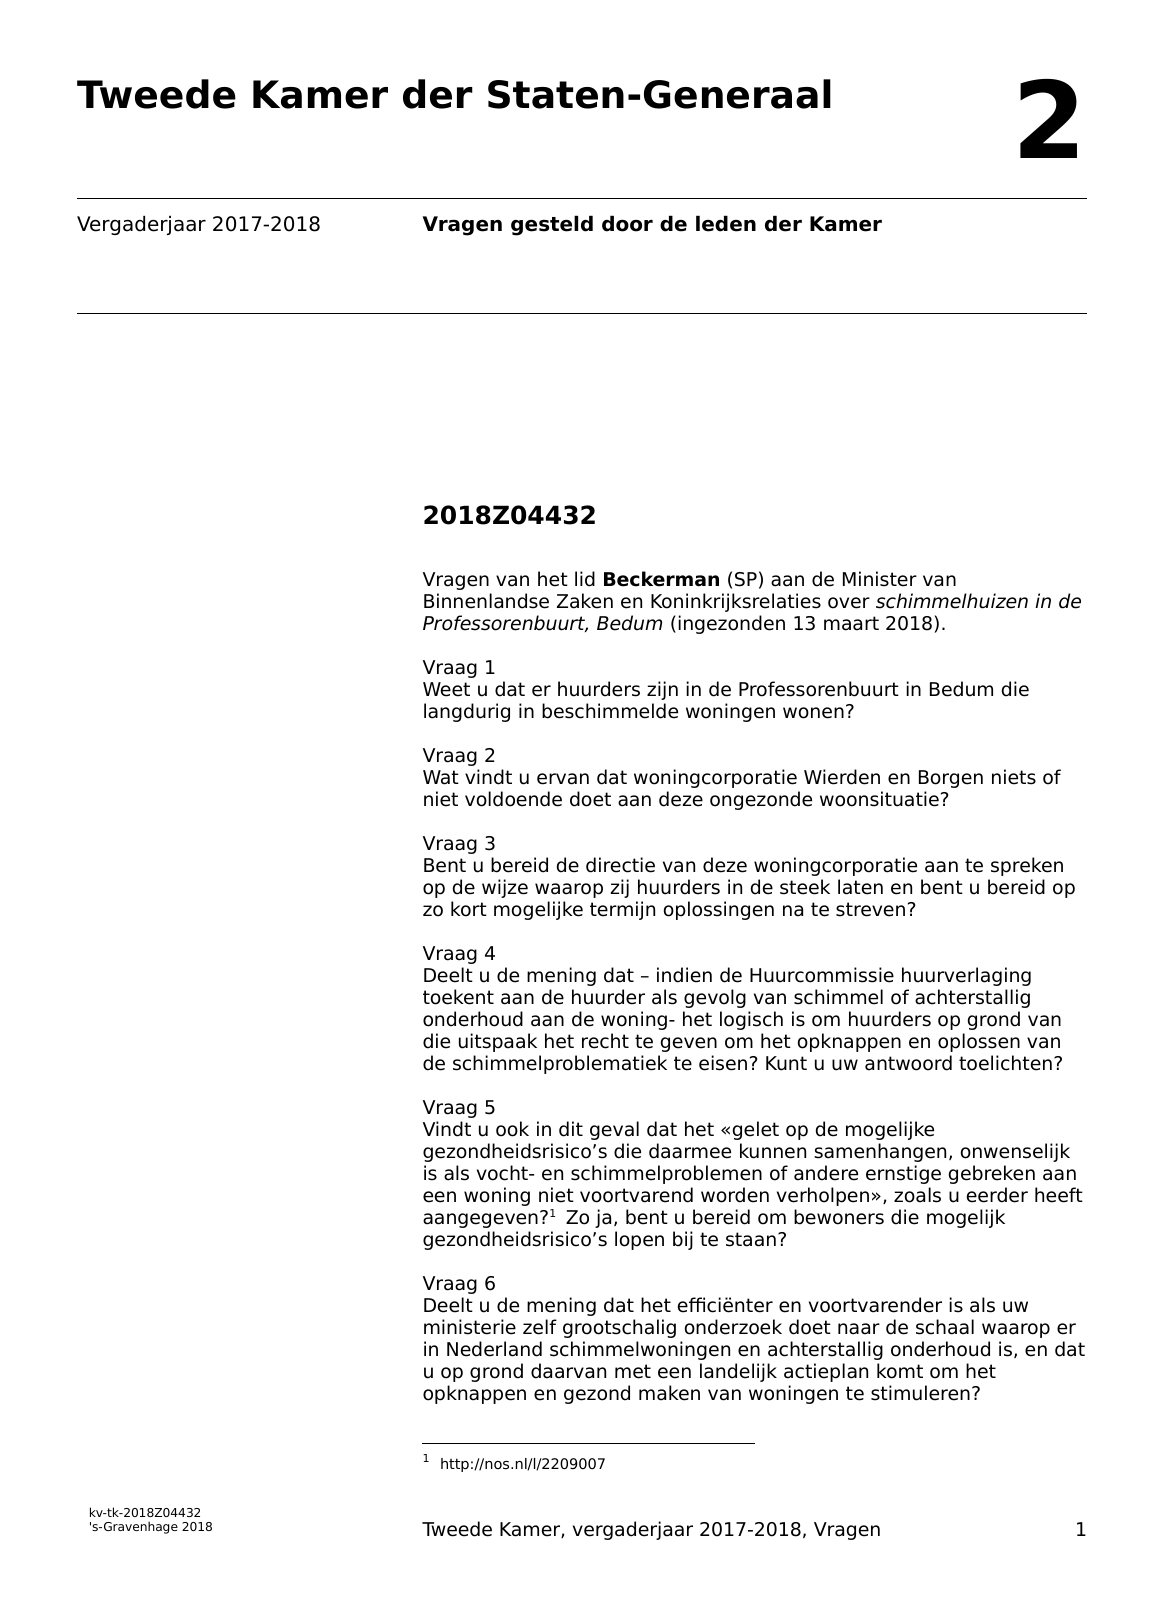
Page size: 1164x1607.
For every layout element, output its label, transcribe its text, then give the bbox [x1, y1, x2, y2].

text 2018Z04432 [422, 501, 1087, 531]
text Vragen van het lid Beckerman (SP) aan de Minister van Binnenlandse Zaken en Koninkrijksrelaties over schimmelhuizen in de Professorenbuurt, Bedum (ingezonden 13 maart 2018). [422, 569, 1087, 635]
text Vraag 1 [422, 657, 1087, 679]
text Vraag 4 [422, 943, 1087, 965]
text Bent u bereid de directie van deze woningcorporatie aan te spreken op de wijze waarop zij huurders in de steek laten en bent u bereid op zo kort mogelijke termijn oplossingen na te streven? [422, 855, 1087, 921]
text Vraag 5 [422, 1097, 1087, 1119]
table_header 2 [886, 59, 1087, 198]
text Deelt u de mening dat – indien de Huurcommissie huurverlaging toekent aan de huurder als gevolg van schimmel of achterstallig onderhoud aan de woning- het logisch is om huurders op grond van die uitspaak het recht te geven om het opknappen en oplossen van de schimmelproblematiek te eisen? Kunt u uw antwoord toelichten? [422, 965, 1087, 1075]
text http://nos.nl/l/2209007 [422, 1452, 1087, 1474]
text Vraag 2 [422, 745, 1087, 767]
text Vindt u ook in dit geval dat het «gelet op de mogelijke gezondheidsrisico’s die daarmee kunnen samenhangen, onwenselijk is als vocht- en schimmelproblemen of andere ernstige gebreken aan een woning niet voortvarend worden verholpen», zoals u eerder heeft aangegeven? Zo ja, bent u bereid om bewoners die mogelijk gezondheidsrisico’s lopen bij te staan? [422, 1119, 1087, 1251]
table_cell Vragen gesteld door de leden der Kamer [422, 199, 1087, 313]
text Vraag 3 [422, 833, 1087, 855]
text 's-Gravenhage 2018 [88, 1520, 323, 1534]
table_cell Vergaderjaar 2017-2018 [77, 199, 422, 313]
text Deelt u de mening dat het efficiënter en voortvarender is als uw ministerie zelf grootschalig onderzoek doet naar de schaal waarop er in Nederland schimmelwoningen en achterstallig onderhoud is, en dat u op grond daarvan met een landelijk actieplan komt om het opknappen en gezond maken van woningen te stimuleren? [422, 1295, 1087, 1405]
text Vraag 6 [422, 1273, 1087, 1295]
table_header Tweede Kamer der Staten-Generaal [77, 59, 886, 198]
text kv-tk-2018Z04432 [88, 1506, 323, 1520]
text Weet u dat er huurders zijn in de Professorenbuurt in Bedum die langdurig in beschimmelde woningen wonen? [422, 679, 1087, 723]
text Wat vindt u ervan dat woningcorporatie Wierden en Borgen niets of niet voldoende doet aan deze ongezonde woonsituatie? [422, 767, 1087, 811]
